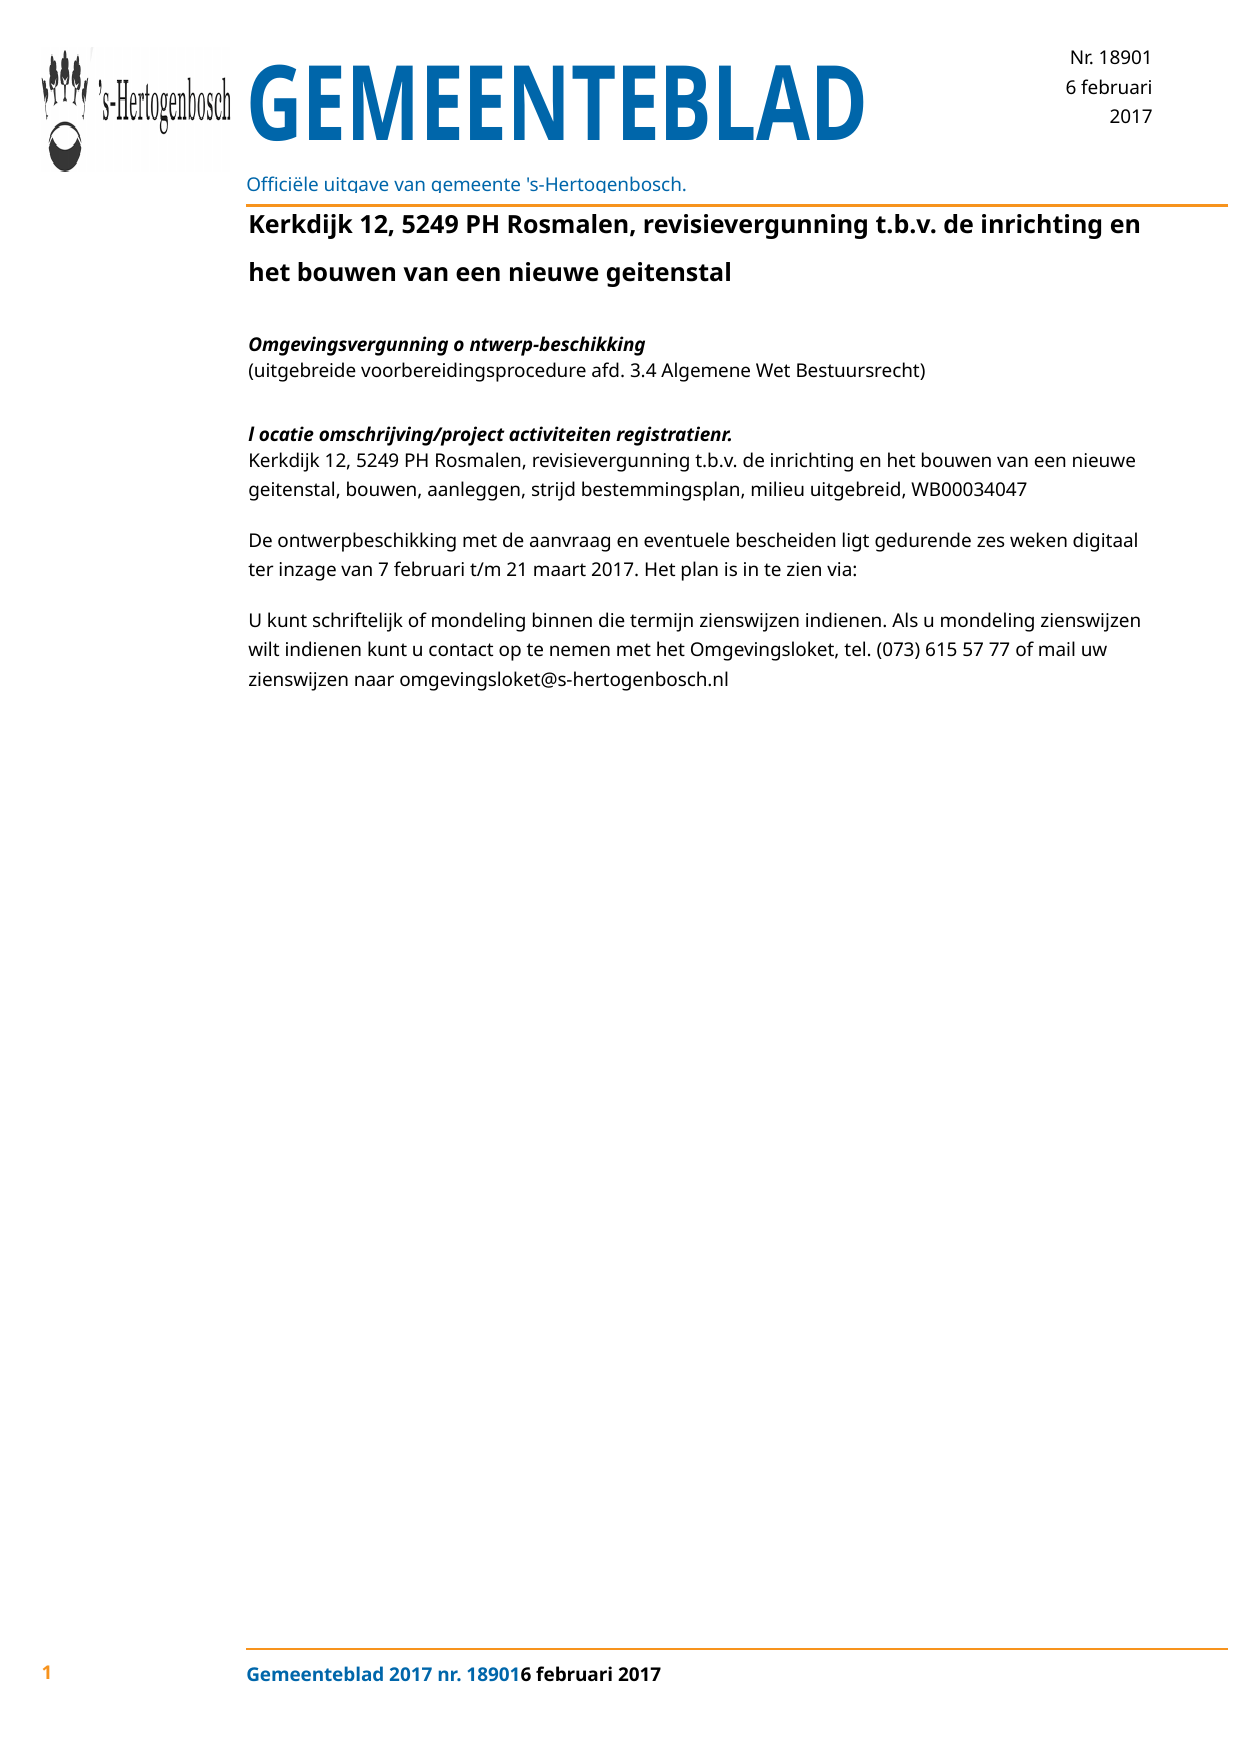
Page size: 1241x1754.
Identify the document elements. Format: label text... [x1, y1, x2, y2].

picture [41, 47, 231, 172]
text Kerkdijk 12, 5249 PH Rosmalen, revisievergunning t.b.v. de inrichting en het bouwen van een nieuwe geitenstal, bouwen, aanleggen, strijd bestemmingsplan, milieu uitgebreid, WB00034047 [248, 447, 1152, 502]
text Kerkdijk 12, 5249 PH Rosmalen, revisievergunning t.b.v. de inrichting en het bouwen van een nieuwe geitenstal [248, 207, 1152, 288]
text (uitgebreide voorbereidingsprocedure afd. 3.4 Algemene Wet Bestuursrecht) [248, 357, 1152, 383]
text De ontwerpbeschikking met de aanvraag en eventuele bescheiden ligt gedurende zes weken digitaal ter inzage van 7 februari t/m 21 maart 2017. Het plan is in te zien via: [248, 527, 1152, 582]
text l ocatie omschrijving/project activiteiten registratienr. [248, 421, 1152, 447]
text Omgevingsvergunning o ntwerp-beschikking [248, 331, 1152, 357]
text U kunt schriftelijk of mondeling binnen die termijn zienswijzen indienen. Als u mondeling zienswijzen wilt indienen kunt u contact op te nemen met het Omgevingsloket, tel. (073) 615 57 77 of mail uw zienswijzen naar omgevingsloket@s-hertogenbosch.nl [248, 607, 1152, 692]
